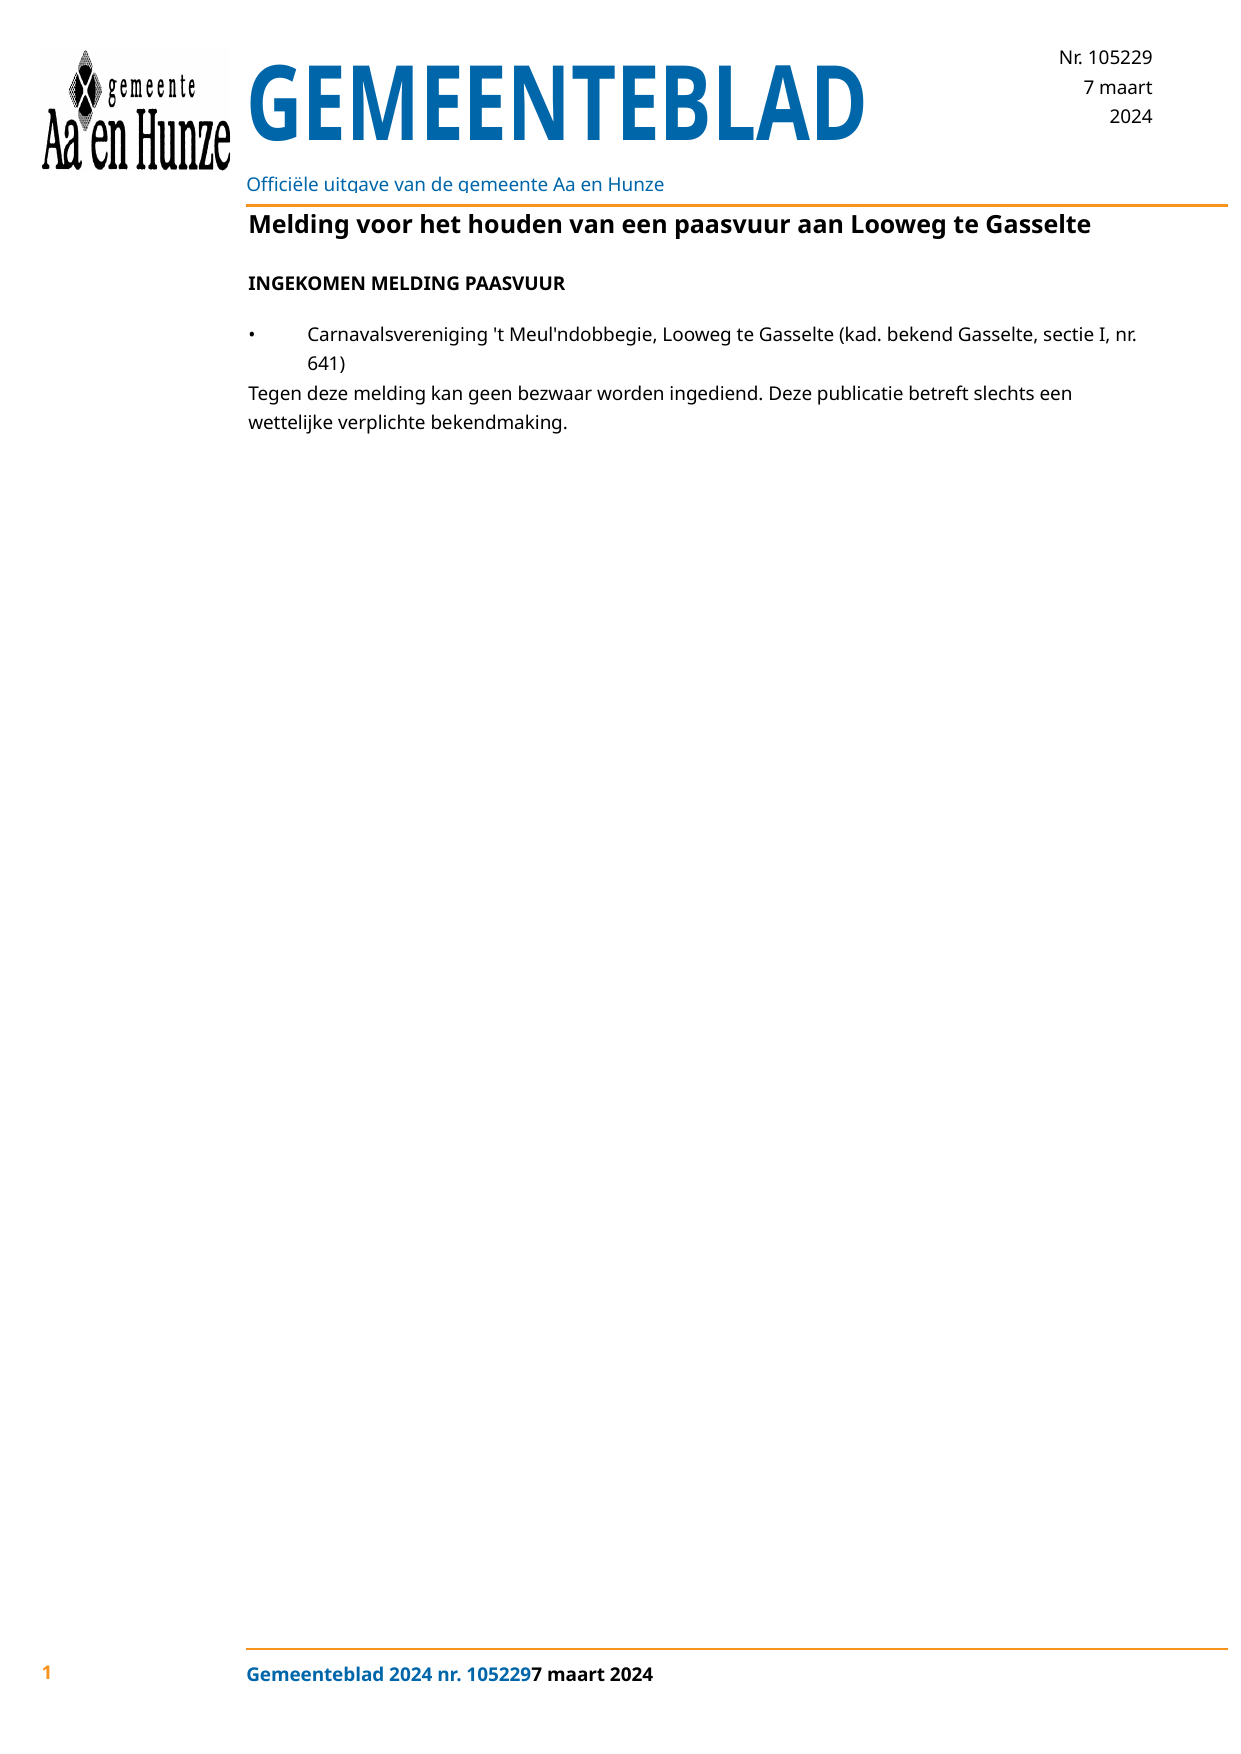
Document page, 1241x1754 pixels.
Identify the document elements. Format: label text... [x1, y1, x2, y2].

text INGEKOMEN MELDING PAASVUUR [248, 270, 1152, 296]
text Melding voor het houden van een paasvuur aan Looweg te Gasselte [248, 207, 1152, 241]
list Carnavalsvereniging 't Meul'ndobbegie, Looweg te Gasselte (kad. bekend Gasselte, sectie I, nr. 641) [248, 321, 1152, 376]
text Tegen deze melding kan geen bezwaar worden ingediend. Deze publicatie betreft slechts een wettelijke verplichte bekendmaking. [248, 380, 1152, 435]
picture [41, 47, 231, 172]
